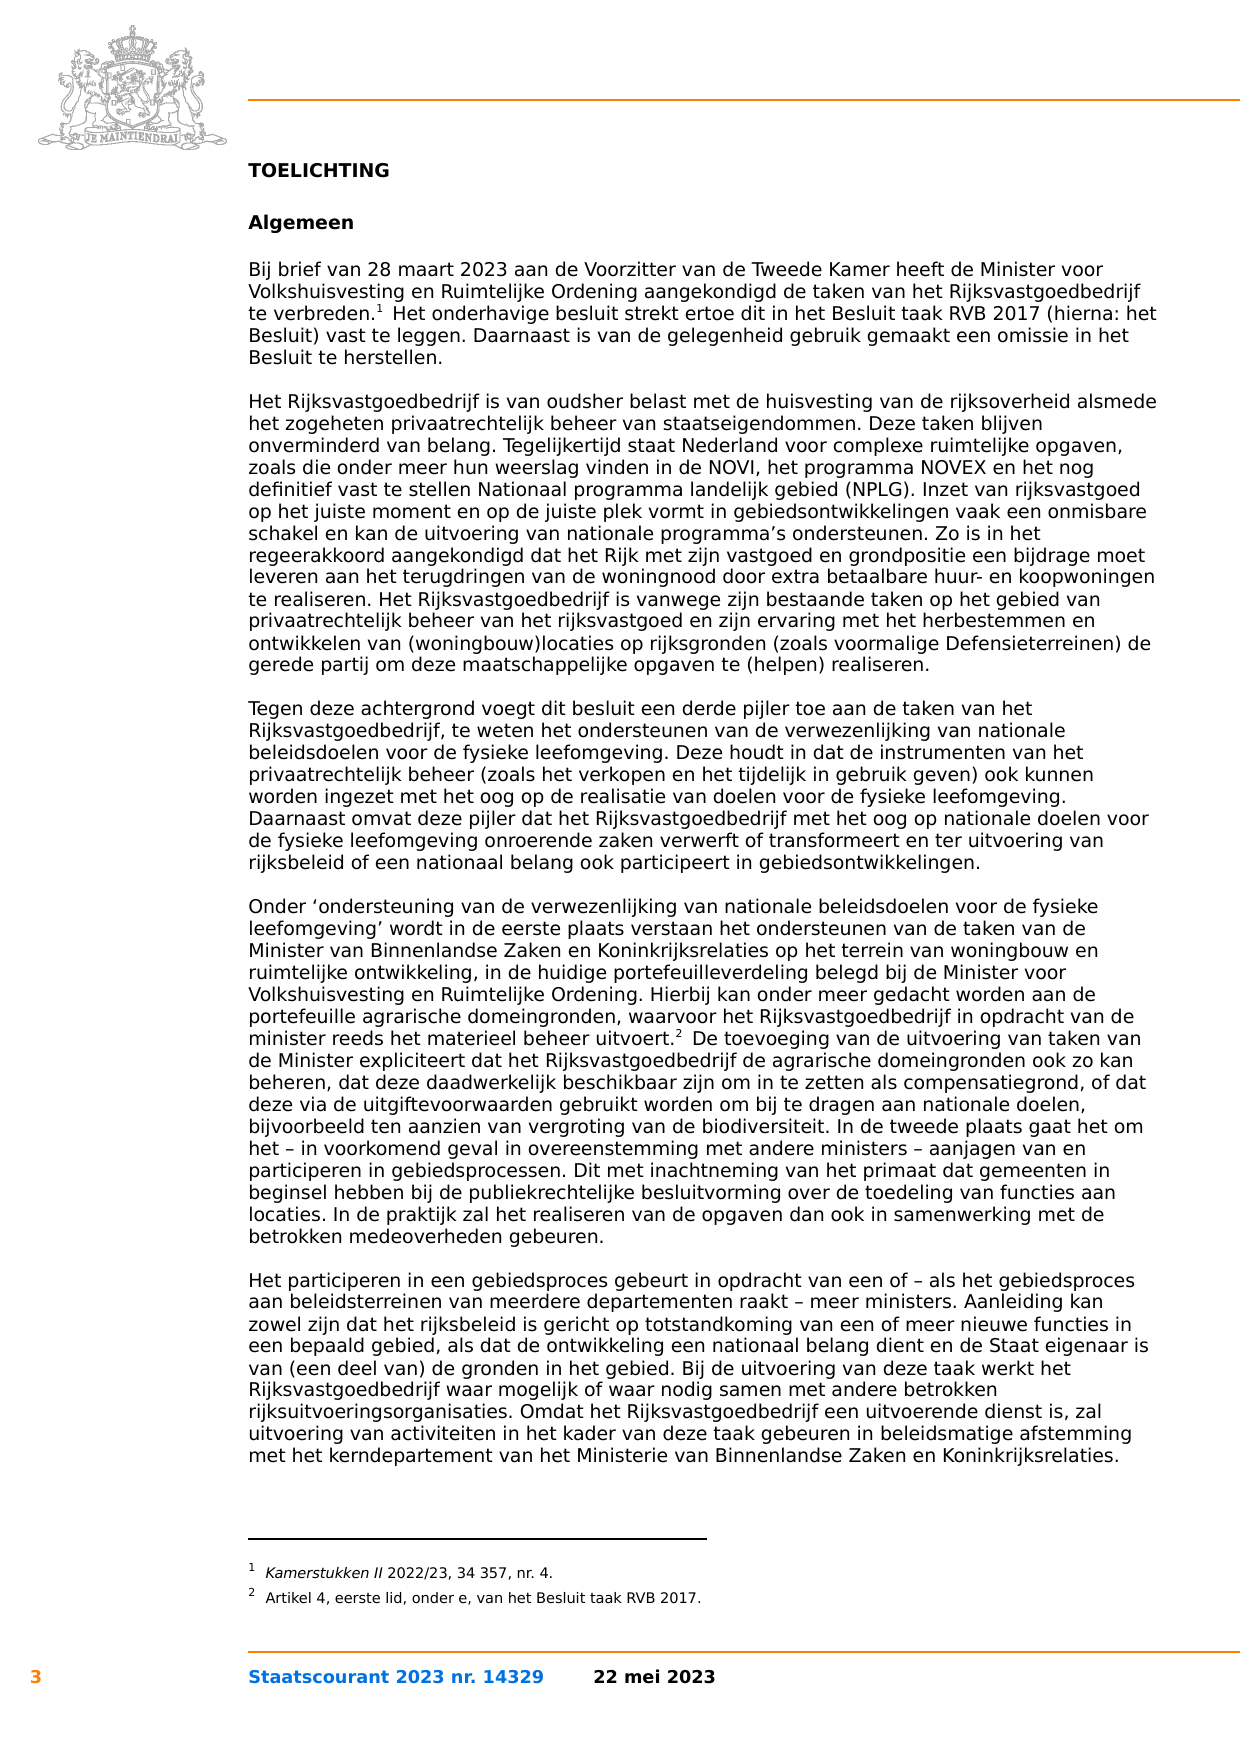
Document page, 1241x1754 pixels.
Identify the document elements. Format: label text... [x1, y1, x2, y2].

text Bij brief van 28 maart 2023 aan de Voorzitter van de Tweede Kamer heeft de Minister voor Volkshuisvesting en Ruimtelijke Ordening aangekondigd de taken van het Rijksvastgoedbedrijf te verbreden. Het onderhavige besluit strekt ertoe dit in het Besluit taak RVB 2017 (hierna: het Besluit) vast te leggen. Daarnaast is van de gelegenheid gebruik gemaakt een omissie in het Besluit te herstellen. [248, 259, 1163, 369]
text Het participeren in een gebiedsproces gebeurt in opdracht van een of – als het gebiedsproces aan beleidsterreinen van meerdere departementen raakt – meer ministers. Aanleiding kan zowel zijn dat het rijksbeleid is gericht op totstandkoming van een of meer nieuwe functies in een bepaald gebied, als dat de ontwikkeling een nationaal belang dient en de Staat eigenaar is van (een deel van) de gronden in het gebied. Bij de uitvoering van deze taak werkt het Rijksvastgoedbedrijf waar mogelijk of waar nodig samen met andere betrokken rijksuitvoeringsorganisaties. Omdat het Rijksvastgoedbedrijf een uitvoerende dienst is, zal uitvoering van activiteiten in het kader van deze taak gebeuren in beleidsmatige afstemming met het kerndepartement van het Ministerie van Binnenlandse Zaken en Koninkrijksrelaties. [248, 1269, 1163, 1467]
subtitle TOELICHTING [248, 160, 1163, 182]
text Onder ‘ondersteuning van de verwezenlijking van nationale beleidsdoelen voor de fysieke leefomgeving’ wordt in de eerste plaats verstaan het ondersteunen van de taken van de Minister van Binnenlandse Zaken en Koninkrijksrelaties op het terrein van woningbouw en ruimtelijke ontwikkeling, in de huidige portefeuilleverdeling belegd bij de Minister voor Volkshuisvesting en Ruimtelijke Ordening. Hierbij kan onder meer gedacht worden aan de portefeuille agrarische domeingronden, waarvoor het Rijksvastgoedbedrijf in opdracht van de minister reeds het materieel beheer uitvoert. De toevoeging van de uitvoering van taken van de Minister expliciteert dat het Rijksvastgoedbedrijf de agrarische domeingronden ook zo kan beheren, dat deze daadwerkelijk beschikbaar zijn om in te zetten als compensatiegrond, of dat deze via de uitgiftevoorwaarden gebruikt worden om bij te dragen aan nationale doelen, bijvoorbeeld ten aanzien van vergroting van de biodiversiteit. In de tweede plaats gaat het om het – in voorkomend geval in overeenstemming met andere ministers – aanjagen van en participeren in gebiedsprocessen. Dit met inachtneming van het primaat dat gemeenten in beginsel hebben bij de publiekrechtelijke besluitvorming over de toedeling van functies aan locaties. In de praktijk zal het realiseren van de opgaven dan ook in samenwerking met de betrokken medeoverheden gebeuren. [248, 896, 1163, 1248]
text Artikel 4, eerste lid, onder e, van het Besluit taak RVB 2017. [248, 1586, 1163, 1608]
text Het Rijksvastgoedbedrijf is van oudsher belast met de huisvesting van de rijksoverheid alsmede het zogeheten privaatrechtelijk beheer van staatseigendommen. Deze taken blijven onverminderd van belang. Tegelijkertijd staat Nederland voor complexe ruimtelijke opgaven, zoals die onder meer hun weerslag vinden in de NOVI, het programma NOVEX en het nog definitief vast te stellen Nationaal programma landelijk gebied (NPLG). Inzet van rijksvastgoed op het juiste moment en op de juiste plek vormt in gebiedsontwikkelingen vaak een onmisbare schakel en kan de uitvoering van nationale programma’s ondersteunen. Zo is in het regeerakkoord aangekondigd dat het Rijk met zijn vastgoed en grondpositie een bijdrage moet leveren aan het terugdringen van de woningnood door extra betaalbare huur- en koopwoningen te realiseren. Het Rijksvastgoedbedrijf is vanwege zijn bestaande taken op het gebied van privaatrechtelijk beheer van het rijksvastgoed en zijn ervaring met het herbestemmen en ontwikkelen van (woningbouw)locaties op rijksgronden (zoals voormalige Defensieterreinen) de gerede partij om deze maatschappelijke opgaven te (helpen) realiseren. [248, 391, 1163, 676]
picture [38, 25, 227, 150]
text Tegen deze achtergrond voegt dit besluit een derde pijler toe aan de taken van het Rijksvastgoedbedrijf, te weten het ondersteunen van de verwezenlijking van nationale beleidsdoelen voor de fysieke leefomgeving. Deze houdt in dat de instrumenten van het privaatrechtelijk beheer (zoals het verkopen en het tijdelijk in gebruik geven) ook kunnen worden ingezet met het oog op de realisatie van doelen voor de fysieke leefomgeving. Daarnaast omvat deze pijler dat het Rijksvastgoedbedrijf met het oog op nationale doelen voor de fysieke leefomgeving onroerende zaken verwerft of transformeert en ter uitvoering van rijksbeleid of een nationaal belang ook participeert in gebiedsontwikkelingen. [248, 698, 1163, 874]
subtitle Algemeen [248, 212, 1163, 234]
text Kamerstukken II 2022/23, 34 357, nr. 4. [248, 1561, 1163, 1583]
